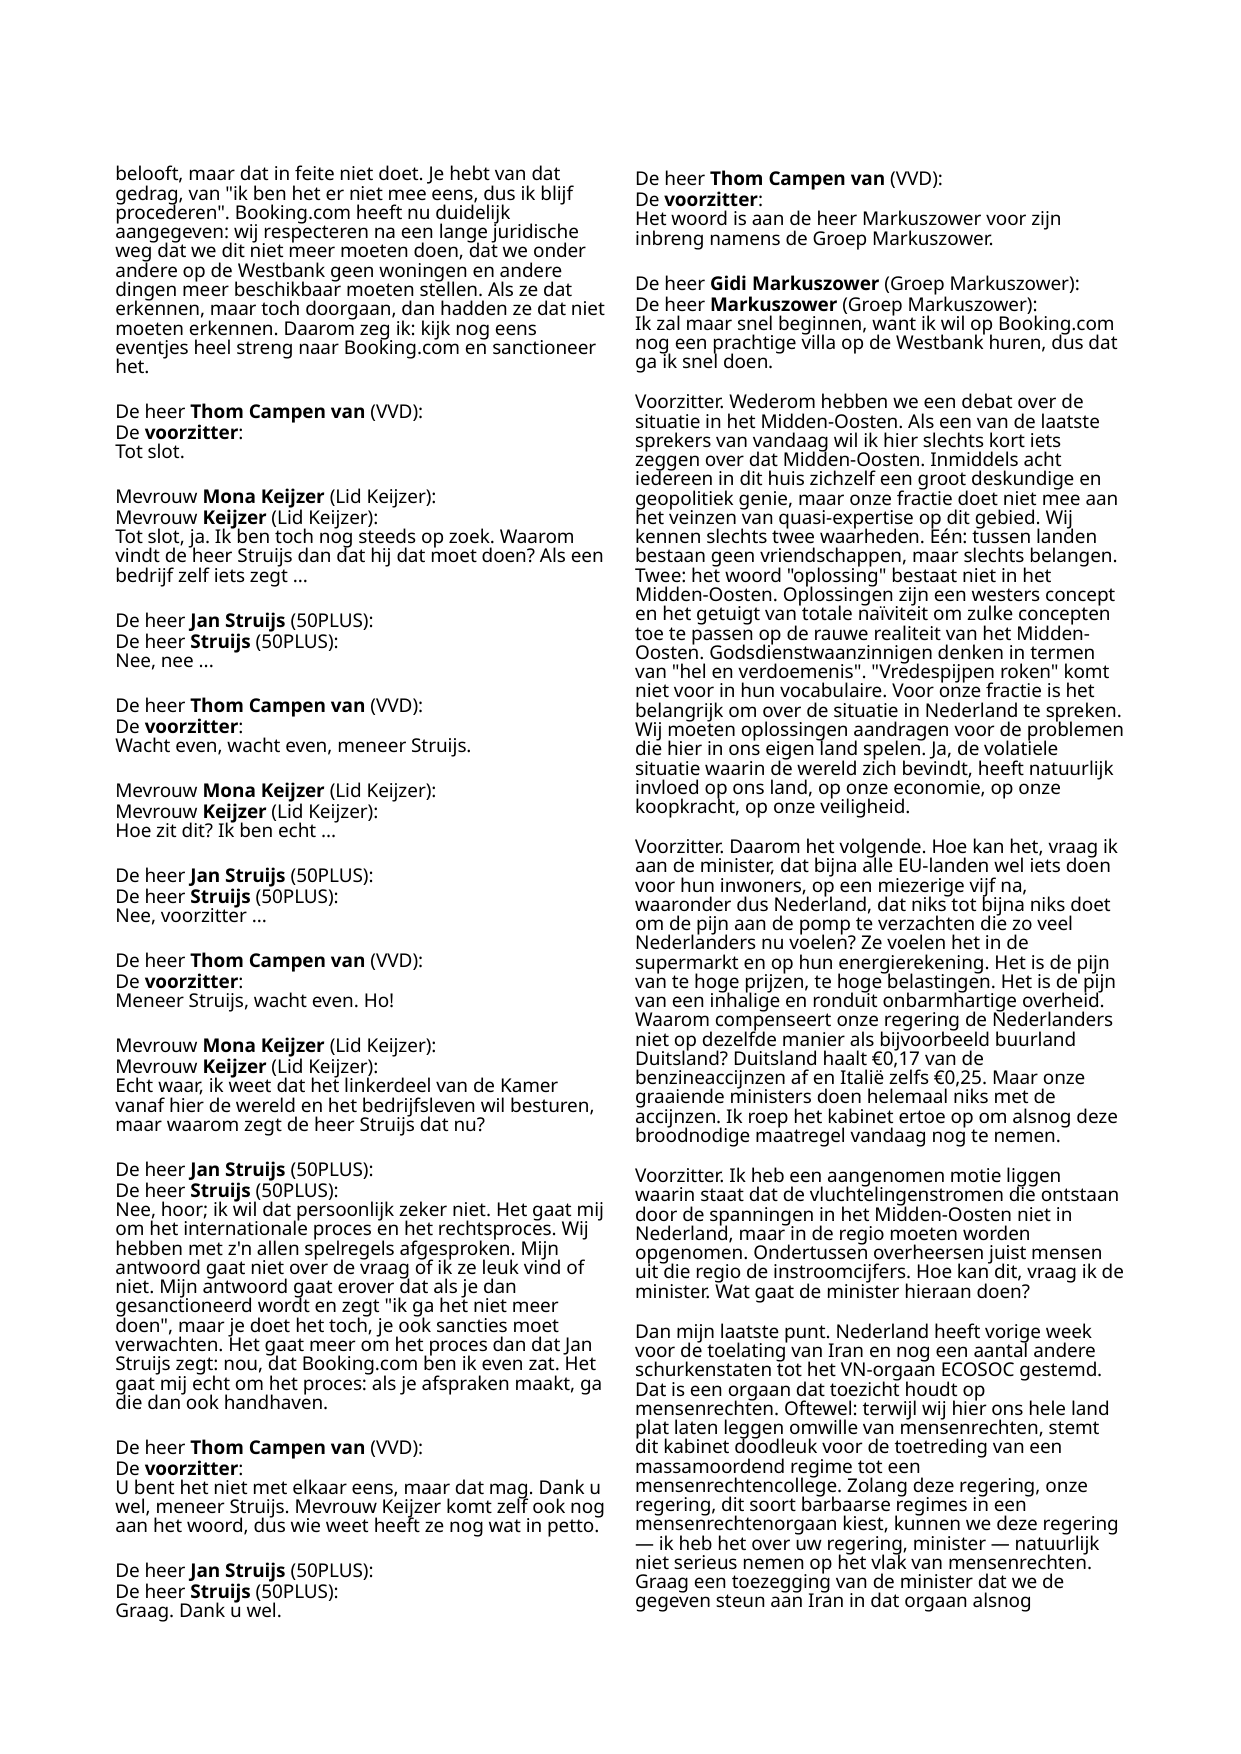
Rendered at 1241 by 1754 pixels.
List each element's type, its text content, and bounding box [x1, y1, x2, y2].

text De heer Jan Struijs (50PLUS): [115, 607, 605, 633]
text Mevrouw Mona Keijzer (Lid Keijzer): [115, 1032, 605, 1058]
text belooft, maar dat in feite niet doet. Je hebt van dat gedrag, van "ik ben het er niet mee eens, dus ik blijf procederen". Booking.com heeft nu duidelijk aangegeven: wij respecteren na een lange juridische weg dat we dit niet meer moeten doen, dat we onder andere op de Westbank geen woningen en andere dingen meer beschikbaar moeten stellen. Als ze dat erkennen, maar toch doorgaan, dan hadden ze dat niet moeten erkennen. Daarom zeg ik: kijk nog eens eventjes heel streng naar Booking.com en sanctioneer het. [115, 165, 605, 377]
text Meneer Struijs, wacht even. Ho! [115, 992, 605, 1012]
text Wacht even, wacht even, meneer Struijs. [115, 737, 605, 756]
text Hoe zit dit? Ik ben echt ... [115, 822, 605, 841]
text De voorzitter: [115, 424, 605, 443]
text De voorzitter: [115, 1459, 605, 1479]
text Nee, nee ... [115, 652, 605, 671]
text De heer Jan Struijs (50PLUS): [115, 1557, 605, 1583]
text De heer Jan Struijs (50PLUS): [115, 862, 605, 888]
text De heer Jan Struijs (50PLUS): [115, 1156, 605, 1182]
text Nee, hoor; ik wil dat persoonlijk zeker niet. Het gaat mij om het internationale proces en het rechtsproces. Wij hebben met z'n allen spelregels afgesproken. Mijn antwoord gaat niet over de vraag of ik ze leuk vind of niet. Mijn antwoord gaat erover dat als je dan gesanctioneerd wordt en zegt "ik ga het niet meer doen", maar je doet het toch, je ook sancties moet verwachten. Het gaat meer om het proces dan dat Jan Struijs zegt: nou, dat Booking.com ben ik even zat. Het gaat mij echt om het proces: als je afspraken maakt, ga die dan ook handhaven. [115, 1201, 605, 1413]
text Voorzitter. Ik heb een aangenomen motie liggen waarin staat dat de vluchtelingenstromen die ontstaan door de spanningen in het Midden-Oosten niet in Nederland, maar in de regio moeten worden opgenomen. Ondertussen overheersen juist mensen uit die regio de instroomcijfers. Hoe kan dit, vraag ik de minister. Wat gaat de minister hieraan doen? [635, 1167, 1125, 1302]
text De heer Struijs (50PLUS): [115, 633, 605, 652]
text Voorzitter. Daarom het volgende. Hoe kan het, vraag ik aan de minister, dat bijna alle EU-landen wel iets doen voor hun inwoners, op een miezerige vijf na, waaronder dus Nederland, dat niks tot bijna niks doet om de pijn aan de pomp te verzachten die zo veel Nederlanders nu voelen? Ze voelen het in de supermarkt en op hun energierekening. Het is de pijn van te hoge prijzen, te hoge belastingen. Het is de pijn van een inhalige en ronduit onbarmhartige overheid. Waarom compenseert onze regering de Nederlanders niet op dezelfde manier als bijvoorbeeld buurland Duitsland? Duitsland haalt €0,17 van de benzineaccijnzen af en Italië zelfs €0,25. Maar onze graaiende ministers doen helemaal niks met de accijnzen. Ik roep het kabinet ertoe op om alsnog deze broodnodige maatregel vandaag nog te nemen. [635, 838, 1125, 1146]
text De heer Gidi Markuszower (Groep Markuszower): [635, 270, 1125, 296]
text Tot slot, ja. Ik ben toch nog steeds op zoek. Waarom vindt de heer Struijs dan dat hij dat moet doen? Als een bedrijf zelf iets zegt ... [115, 528, 605, 586]
text Het woord is aan de heer Markuszower voor zijn inbreng namens de Groep Markuszower. [635, 210, 1125, 249]
text Mevrouw Mona Keijzer (Lid Keijzer): [115, 483, 605, 509]
text De heer Thom Campen van (VVD): [115, 947, 605, 973]
text De heer Struijs (50PLUS): [115, 1583, 605, 1602]
text U bent het niet met elkaar eens, maar dat mag. Dank u wel, meneer Struijs. Mevrouw Keijzer komt zelf ook nog aan het woord, dus wie weet heeft ze nog wat in petto. [115, 1479, 605, 1537]
text Graag. Dank u wel. [115, 1602, 605, 1622]
text Echt waar, ik weet dat het linkerdeel van de Kamer vanaf hier de wereld en het bedrijfsleven wil besturen, maar waarom zegt de heer Struijs dat nu? [115, 1077, 605, 1135]
text De heer Thom Campen van (VVD): [115, 692, 605, 718]
text Mevrouw Keijzer (Lid Keijzer): [115, 803, 605, 822]
text Voorzitter. Wederom hebben we een debat over de situatie in het Midden-Oosten. Als een van de laatste sprekers van vandaag wil ik hier slechts kort iets zeggen over dat Midden-Oosten. Inmiddels acht iedereen in dit huis zichzelf een groot deskundige en geopolitiek genie, maar onze fractie doet niet mee aan het veinzen van quasi-expertise op dit gebied. Wij kennen slechts twee waarheden. Eén: tussen landen bestaan geen vriendschappen, maar slechts belangen. Twee: het woord "oplossing" bestaat niet in het Midden-Oosten. Oplossingen zijn een westers concept en het getuigt van totale naïviteit om zulke concepten toe te passen op de rauwe realiteit van het Midden-Oosten. Godsdienstwaanzinnigen denken in termen van "hel en verdoemenis". "Vredespijpen roken" komt niet voor in hun vocabulaire. Voor onze fractie is het belangrijk om over de situatie in Nederland te spreken. Wij moeten oplossingen aandragen voor de problemen die hier in ons eigen land spelen. Ja, de volatiele situatie waarin de wereld zich bevindt, heeft natuurlijk invloed op ons land, op onze economie, op onze koopkracht, op onze veiligheid. [635, 393, 1125, 817]
text De heer Thom Campen van (VVD): [115, 1434, 605, 1459]
text Mevrouw Mona Keijzer (Lid Keijzer): [115, 777, 605, 803]
text De heer Thom Campen van (VVD): [115, 398, 605, 424]
text Mevrouw Keijzer (Lid Keijzer): [115, 1058, 605, 1077]
text Tot slot. [115, 443, 605, 462]
text Ik zal maar snel beginnen, want ik wil op Booking.com nog een prachtige villa op de Westbank huren, dus dat ga ik snel doen. [635, 315, 1125, 373]
text De voorzitter: [635, 191, 1125, 210]
text De heer Struijs (50PLUS): [115, 888, 605, 907]
text De voorzitter: [115, 973, 605, 992]
text De heer Struijs (50PLUS): [115, 1182, 605, 1201]
text De voorzitter: [115, 718, 605, 737]
text Mevrouw Keijzer (Lid Keijzer): [115, 509, 605, 528]
text De heer Thom Campen van (VVD): [635, 165, 1125, 191]
text Nee, voorzitter ... [115, 907, 605, 926]
text De heer Markuszower (Groep Markuszower): [635, 296, 1125, 315]
text Dan mijn laatste punt. Nederland heeft vorige week voor de toelating van Iran en nog een aantal andere schurkenstaten tot het VN-orgaan ECOSOC gestemd. Dat is een orgaan dat toezicht houdt op mensenrechten. Oftewel: terwijl wij hier ons hele land plat laten leggen omwille van mensenrechten, stemt dit kabinet doodleuk voor de toetreding van een massamoordend regime tot een mensenrechtencollege. Zolang deze regering, onze regering, dit soort barbaarse regimes in een mensenrechtenorgaan kiest, kunnen we deze regering — ik heb het over uw regering, minister — natuurlijk niet serieus nemen op het vlak van mensenrechten. Graag een toezegging van de minister dat we de gegeven steun aan Iran in dat orgaan alsnog [635, 1323, 1125, 1612]
